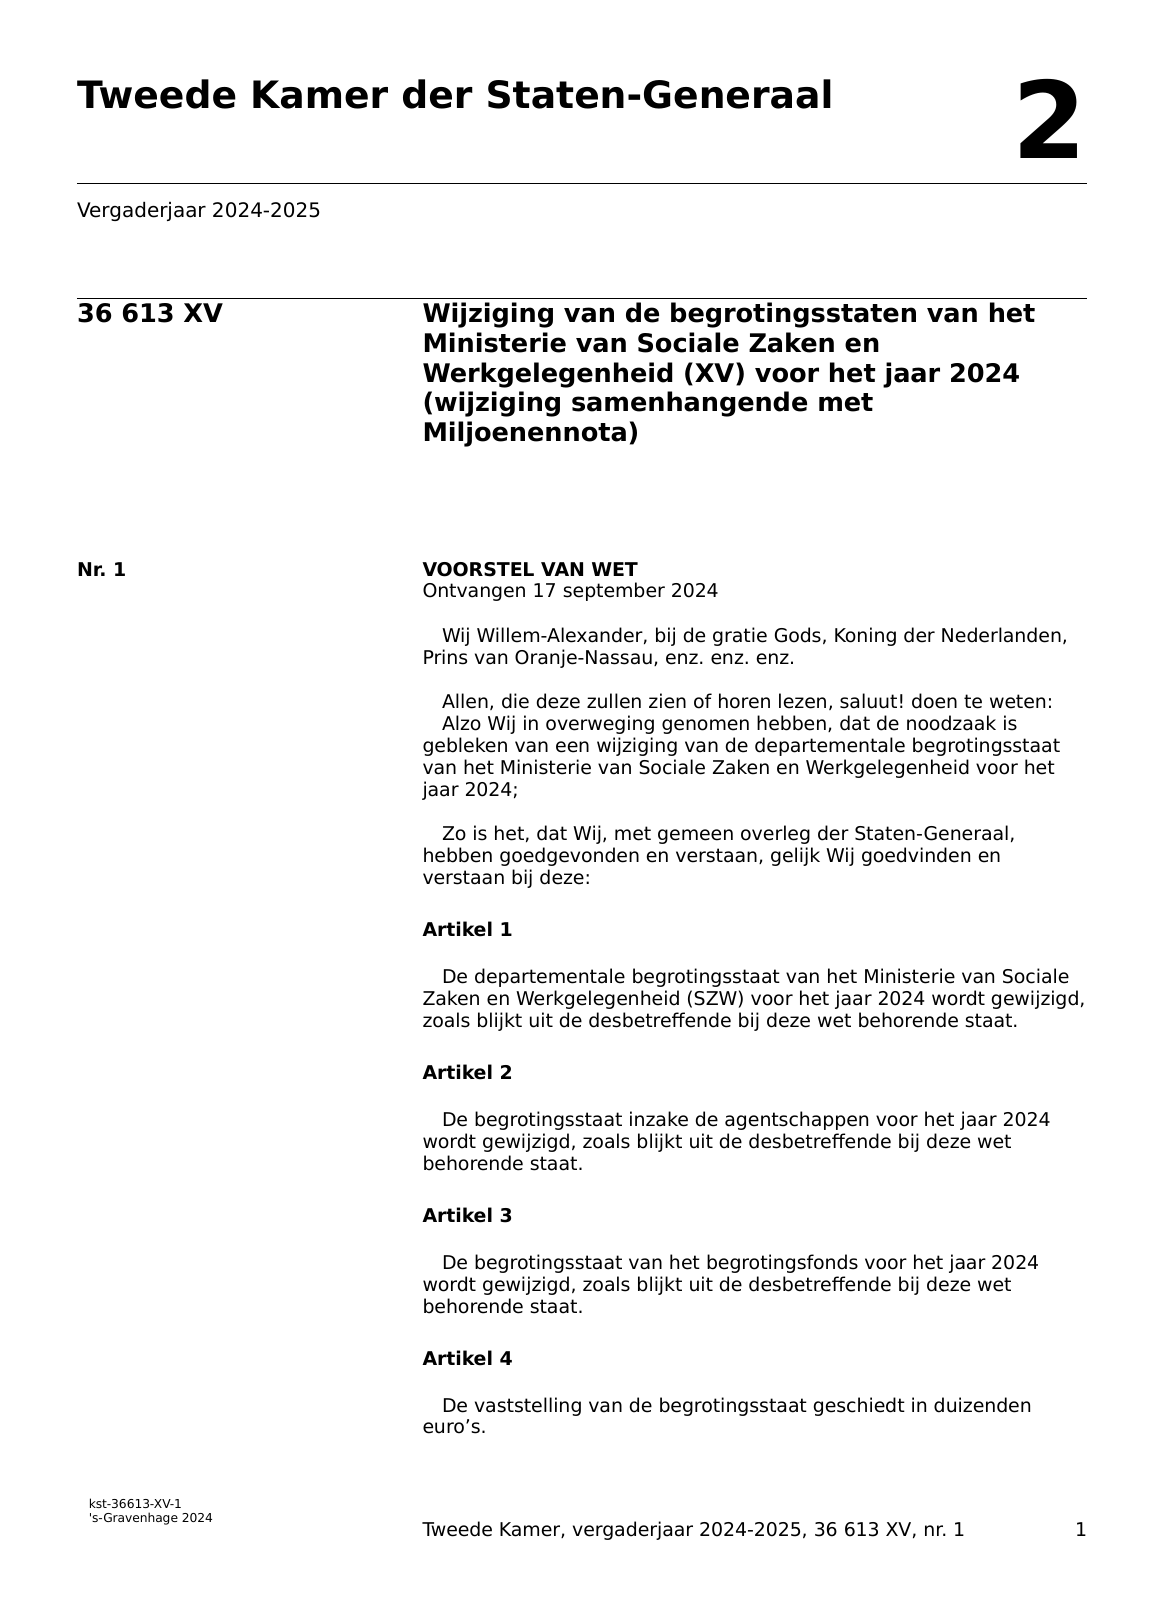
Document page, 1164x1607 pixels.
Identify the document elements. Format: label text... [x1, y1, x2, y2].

subtitle Artikel 2 [422, 1062, 1087, 1084]
text Ontvangen 17 september 2024 [422, 580, 1087, 602]
subtitle 36 613 XV Wijziging van de begrotingsstaten van het Ministerie van Sociale Zaken en Werkgelegenheid (XV) voor het jaar 2024 (wijziging samenhangende met Miljoenennota) [77, 299, 1087, 447]
text De departementale begrotingsstaat van het Ministerie van Sociale Zaken en Werkgelegenheid (SZW) voor het jaar 2024 wordt gewijzigd, zoals blijkt uit de desbetreffende bij deze wet behorende staat. [422, 966, 1087, 1032]
text kst-36613-XV-1 [88, 1497, 323, 1511]
text De begrotingsstaat van het begrotingsfonds voor het jaar 2024 wordt gewijzigd, zoals blijkt uit de desbetreffende bij deze wet behorende staat. [422, 1252, 1087, 1317]
subtitle Artikel 3 [422, 1204, 1087, 1227]
text 's-Gravenhage 2024 [88, 1511, 323, 1525]
text Alzo Wij in overweging genomen hebben, dat de noodzaak is gebleken van een wijziging van de departementale begrotingsstaat van het Ministerie van Sociale Zaken en Werkgelegenheid voor het jaar 2024; [422, 713, 1087, 801]
table_header 2 [886, 59, 1087, 183]
subtitle Artikel 1 [422, 919, 1087, 941]
text De begrotingsstaat inzake de agentschappen voor het jaar 2024 wordt gewijzigd, zoals blijkt uit de desbetreffende bij deze wet behorende staat. [422, 1109, 1087, 1174]
table_cell Vergaderjaar 2024-2025 [77, 184, 1087, 298]
subtitle Nr. 1 VOORSTEL VAN WET [77, 558, 1087, 580]
text Zo is het, dat Wij, met gemeen overleg der Staten-Generaal, hebben goedgevonden en verstaan, gelijk Wij goedvinden en verstaan bij deze: [422, 823, 1087, 889]
text Wij Willem-Alexander, bij de gratie Gods, Koning der Nederlanden, Prins van Oranje-Nassau, enz. enz. enz. [422, 624, 1087, 668]
text De vaststelling van de begrotingsstaat geschiedt in duizenden euro’s. [422, 1394, 1087, 1438]
subtitle Artikel 4 [422, 1347, 1087, 1369]
text Allen, die deze zullen zien of horen lezen, saluut! doen te weten: [422, 691, 1087, 713]
table_header Tweede Kamer der Staten-Generaal [77, 59, 886, 183]
